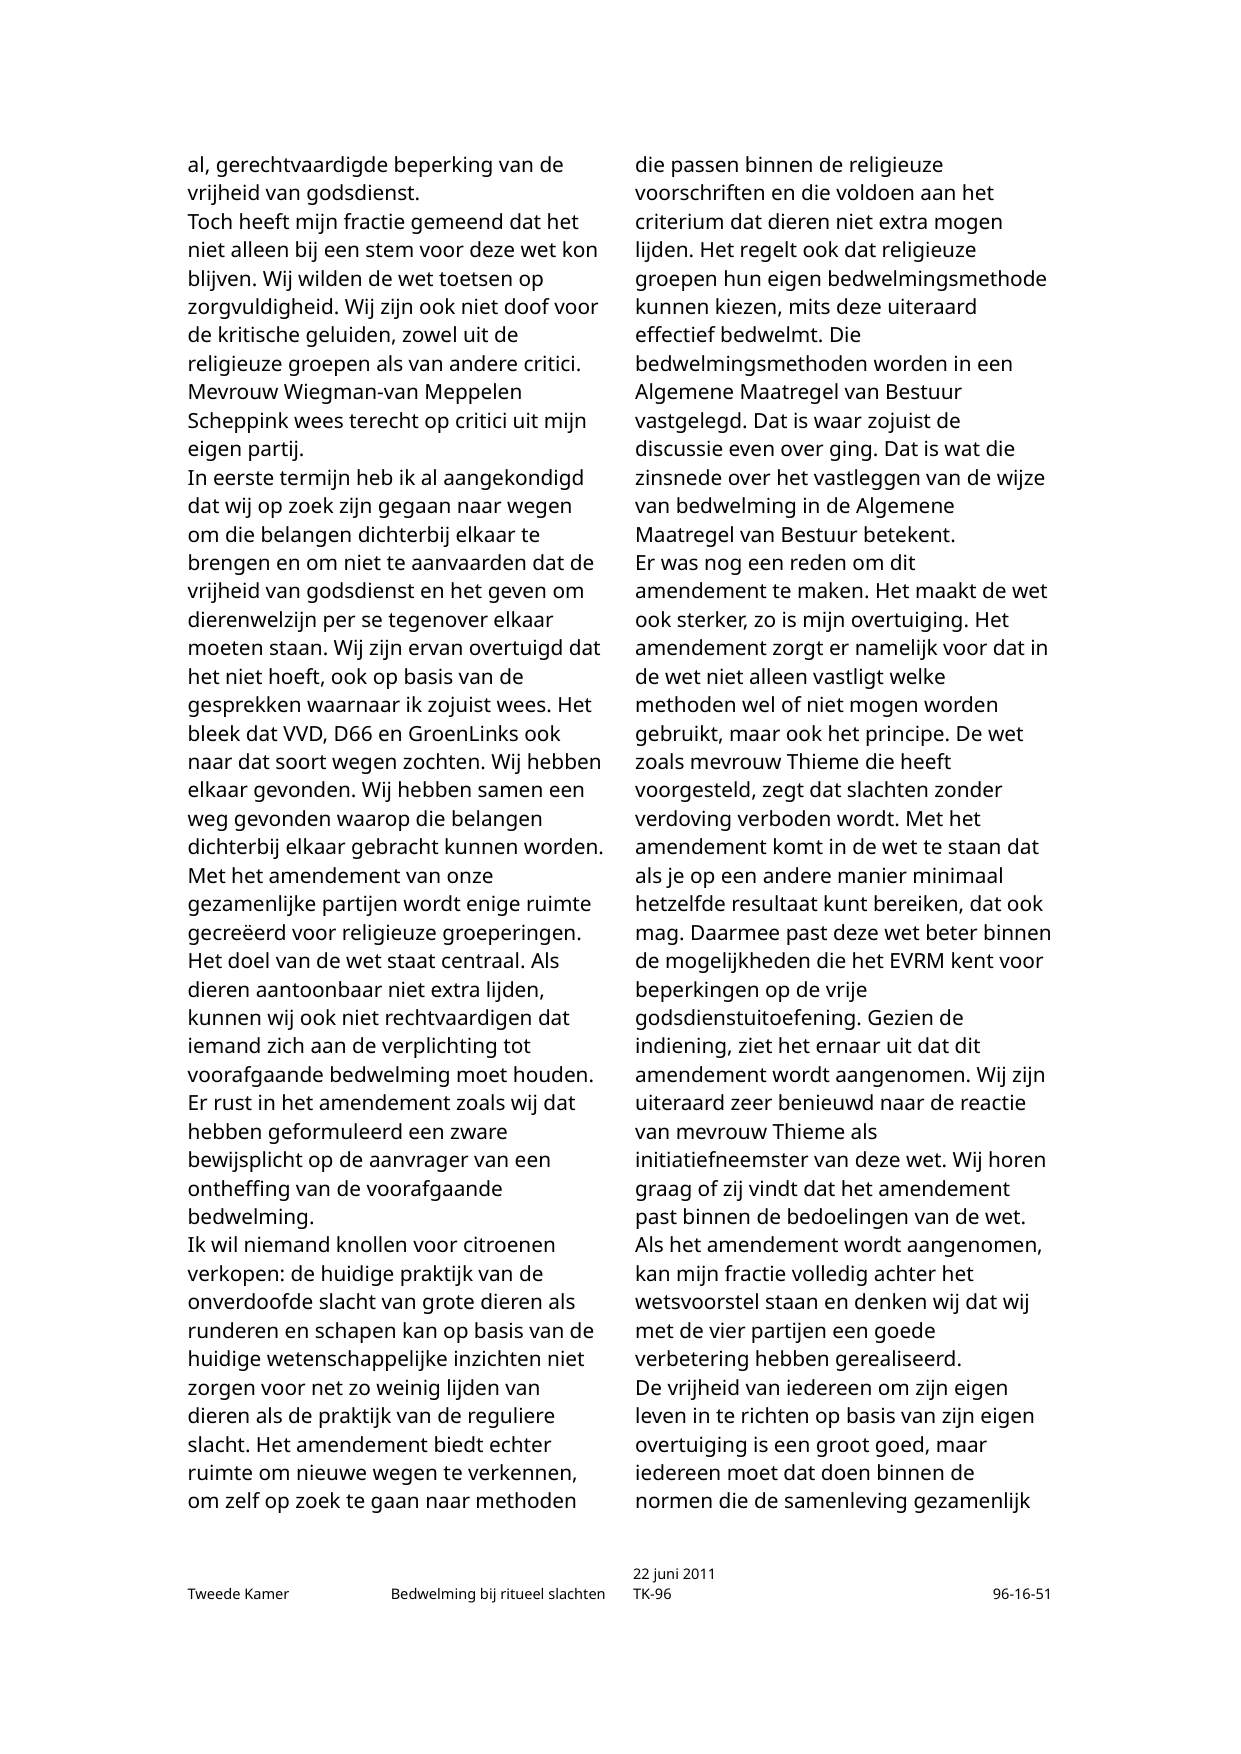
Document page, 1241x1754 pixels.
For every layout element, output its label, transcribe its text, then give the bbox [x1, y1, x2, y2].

text al, gerechtvaardigde beperking van de vrijheid van godsdienst. [187, 150, 605, 207]
text Met het amendement van onze gezamenlijke partijen wordt enige ruimte gecreëerd voor religieuze groeperingen. Het doel van de wet staat centraal. Als dieren aantoonbaar niet extra lijden, kunnen wij ook niet rechtvaardigen dat iemand zich aan de verplichting tot voorafgaande bedwelming moet houden. Er rust in het amendement zoals wij dat hebben geformuleerd een zware bewijsplicht op de aanvrager van een ontheffing van de voorafgaande bedwelming. [187, 861, 605, 1231]
text die passen binnen de religieuze voorschriften en die voldoen aan het criterium dat dieren niet extra mogen lijden. Het regelt ook dat religieuze groepen hun eigen bedwelmingsmethode kunnen kiezen, mits deze uiteraard effectief bedwelmt. Die bedwelmingsmethoden worden in een Algemene Maatregel van Bestuur vastgelegd. Dat is waar zojuist de discussie even over ging. Dat is wat die zinsnede over het vastleggen van de wijze van bedwelming in de Algemene Maatregel van Bestuur betekent. [635, 150, 1053, 548]
text In eerste termijn heb ik al aangekondigd dat wij op zoek zijn gegaan naar wegen om die belangen dichterbij elkaar te brengen en om niet te aanvaarden dat de vrijheid van godsdienst en het geven om dierenwelzijn per se tegenover elkaar moeten staan. Wij zijn ervan overtuigd dat het niet hoeft, ook op basis van de gesprekken waarnaar ik zojuist wees. Het bleek dat VVD, D66 en GroenLinks ook naar dat soort wegen zochten. Wij hebben elkaar gevonden. Wij hebben samen een weg gevonden waarop die belangen dichterbij elkaar gebracht kunnen worden. [187, 463, 605, 861]
text Er was nog een reden om dit amendement te maken. Het maakt de wet ook sterker, zo is mijn overtuiging. Het amendement zorgt er namelijk voor dat in de wet niet alleen vastligt welke methoden wel of niet mogen worden gebruikt, maar ook het principe. De wet zoals mevrouw Thieme die heeft voorgesteld, zegt dat slachten zonder verdoving verboden wordt. Met het amendement komt in de wet te staan dat als je op een andere manier minimaal hetzelfde resultaat kunt bereiken, dat ook mag. Daarmee past deze wet beter binnen de mogelijkheden die het EVRM kent voor beperkingen op de vrije godsdienstuitoefening. Gezien de indiening, ziet het ernaar uit dat dit amendement wordt aangenomen. Wij zijn uiteraard zeer benieuwd naar de reactie van mevrouw Thieme als initiatiefneemster van deze wet. Wij horen graag of zij vindt dat het amendement past binnen de bedoelingen van de wet. Als het amendement wordt aangenomen, kan mijn fractie volledig achter het wetsvoorstel staan en denken wij dat wij met de vier partijen een goede verbetering hebben gerealiseerd. [635, 548, 1053, 1373]
text Ik wil niemand knollen voor citroenen verkopen: de huidige praktijk van de onverdoofde slacht van grote dieren als runderen en schapen kan op basis van de huidige wetenschappelijke inzichten niet zorgen voor net zo weinig lijden van dieren als de praktijk van de reguliere slacht. Het amendement biedt echter ruimte om nieuwe wegen te verkennen, om zelf op zoek te gaan naar methoden [187, 1231, 605, 1515]
text Toch heeft mijn fractie gemeend dat het niet alleen bij een stem voor deze wet kon blijven. Wij wilden de wet toetsen op zorgvuldigheid. Wij zijn ook niet doof voor de kritische geluiden, zowel uit de religieuze groepen als van andere critici. Mevrouw Wiegman-van Meppelen Scheppink wees terecht op critici uit mijn eigen partij. [187, 207, 605, 463]
text De vrijheid van iedereen om zijn eigen leven in te richten op basis van zijn eigen overtuiging is een groot goed, maar iedereen moet dat doen binnen de normen die de samenleving gezamenlijk [635, 1373, 1053, 1515]
